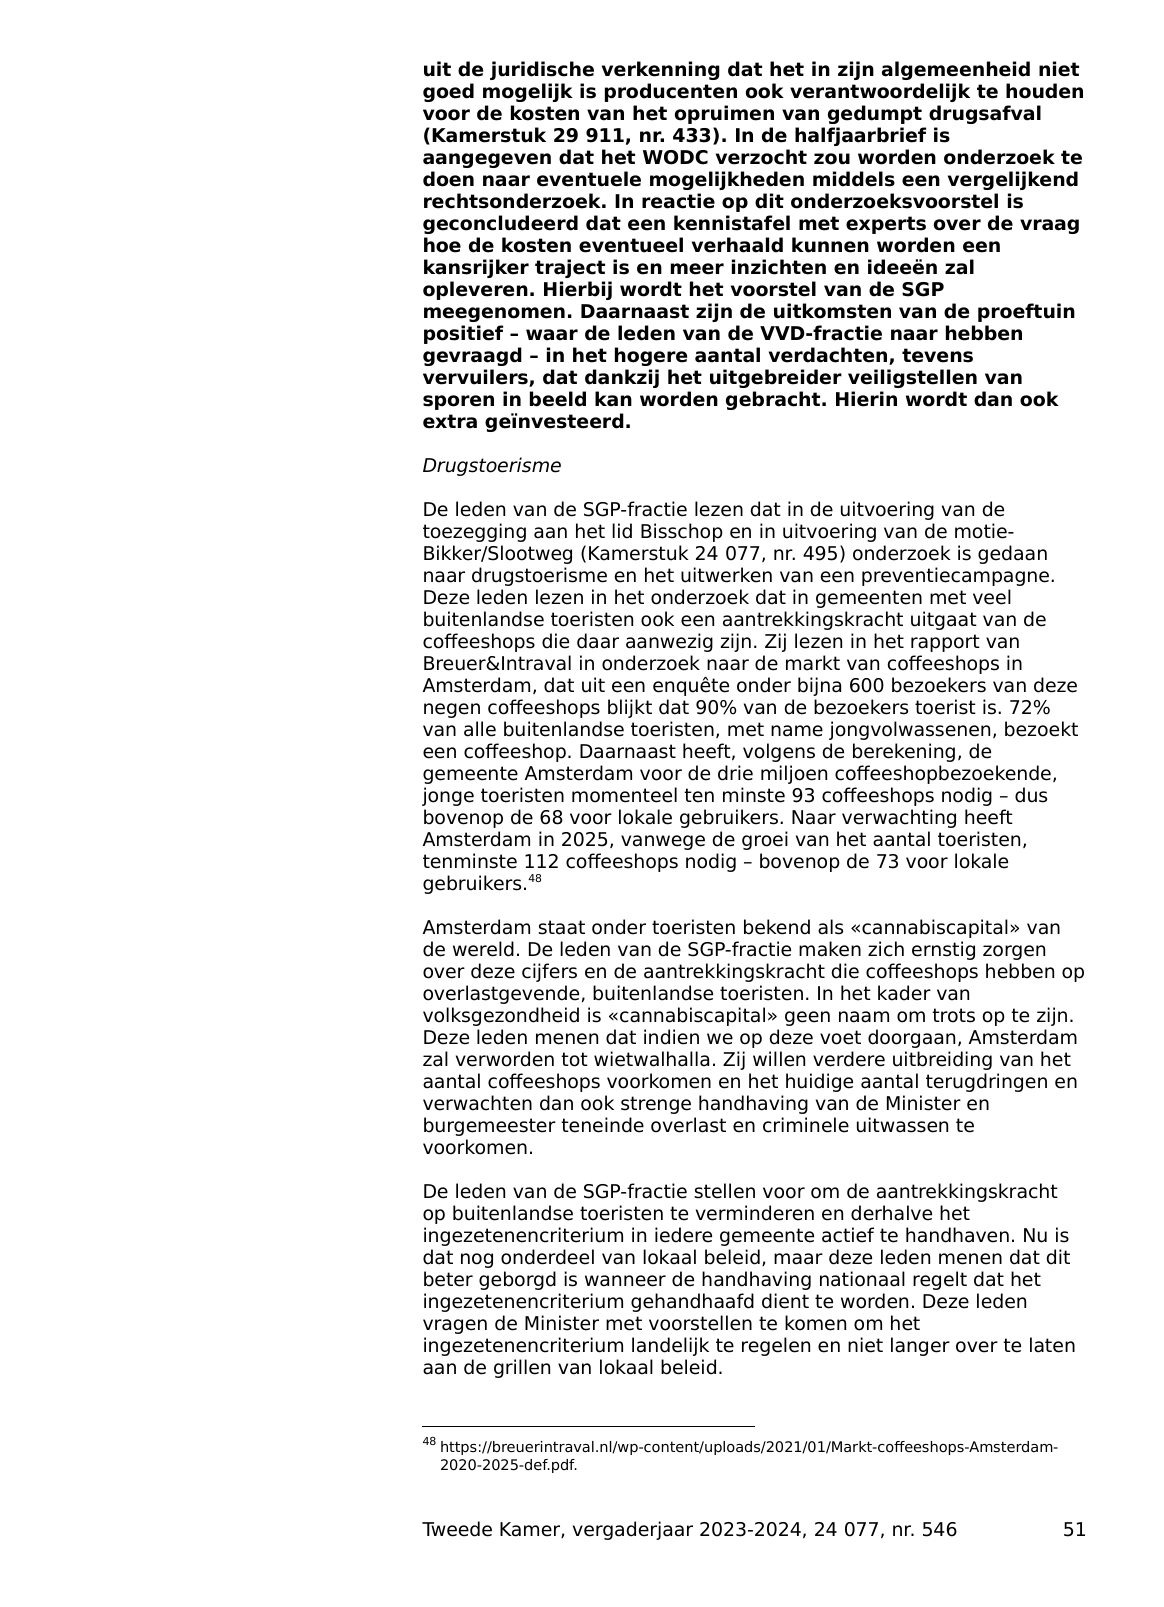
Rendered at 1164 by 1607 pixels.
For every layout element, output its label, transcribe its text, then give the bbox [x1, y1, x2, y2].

subtitle Drugstoerisme [422, 455, 1087, 477]
text https://breuerintraval.nl/wp-content/uploads/2021/01/Markt-coffeeshops-Amsterdam-2020-2025-def.pdf. [422, 1435, 1087, 1474]
text Amsterdam staat onder toeristen bekend als «cannabiscapital» van de wereld. De leden van de SGP-fractie maken zich ernstig zorgen over deze cijfers en de aantrekkingskracht die coffeeshops hebben op overlastgevende, buitenlandse toeristen. In het kader van volksgezondheid is «cannabiscapital» geen naam om trots op te zijn. Deze leden menen dat indien we op deze voet doorgaan, Amsterdam zal verworden tot wietwalhalla. Zij willen verdere uitbreiding van het aantal coffeeshops voorkomen en het huidige aantal terugdringen en verwachten dan ook strenge handhaving van de Minister en burgemeester teneinde overlast en criminele uitwassen te voorkomen. [422, 917, 1087, 1159]
text De leden van de SGP-fractie stellen voor om de aantrekkingskracht op buitenlandse toeristen te verminderen en derhalve het ingezetenencriterium in iedere gemeente actief te handhaven. Nu is dat nog onderdeel van lokaal beleid, maar deze leden menen dat dit beter geborgd is wanneer de handhaving nationaal regelt dat het ingezetenencriterium gehandhaafd dient te worden. Deze leden vragen de Minister met voorstellen te komen om het ingezetenencriterium landelijk te regelen en niet langer over te laten aan de grillen van lokaal beleid. [422, 1181, 1087, 1379]
text uit de juridische verkenning dat het in zijn algemeenheid niet goed mogelijk is producenten ook verantwoordelijk te houden voor de kosten van het opruimen van gedumpt drugsafval (Kamerstuk 29 911, nr. 433). In de halfjaarbrief is aangegeven dat het WODC verzocht zou worden onderzoek te doen naar eventuele mogelijkheden middels een vergelijkend rechtsonderzoek. In reactie op dit onderzoeksvoorstel is geconcludeerd dat een kennistafel met experts over de vraag hoe de kosten eventueel verhaald kunnen worden een kansrijker traject is en meer inzichten en ideeën zal opleveren. Hierbij wordt het voorstel van de SGP meegenomen. Daarnaast zijn de uitkomsten van de proeftuin positief – waar de leden van de VVD-fractie naar hebben gevraagd – in het hogere aantal verdachten, tevens vervuilers, dat dankzij het uitgebreider veiligstellen van sporen in beeld kan worden gebracht. Hierin wordt dan ook extra geïnvesteerd. [422, 59, 1087, 433]
text De leden van de SGP-fractie lezen dat in de uitvoering van de toezegging aan het lid Bisschop en in uitvoering van de motie-Bikker/Slootweg (Kamerstuk 24 077, nr. 495) onderzoek is gedaan naar drugstoerisme en het uitwerken van een preventiecampagne. Deze leden lezen in het onderzoek dat in gemeenten met veel buitenlandse toeristen ook een aantrekkingskracht uitgaat van de coffeeshops die daar aanwezig zijn. Zij lezen in het rapport van Breuer&Intraval in onderzoek naar de markt van coffeeshops in Amsterdam, dat uit een enquête onder bijna 600 bezoekers van deze negen coffeeshops blijkt dat 90% van de bezoekers toerist is. 72% van alle buitenlandse toeristen, met name jongvolwassenen, bezoekt een coffeeshop. Daarnaast heeft, volgens de berekening, de gemeente Amsterdam voor de drie miljoen coffeeshopbezoekende, jonge toeristen momenteel ten minste 93 coffeeshops nodig – dus bovenop de 68 voor lokale gebruikers. Naar verwachting heeft Amsterdam in 2025, vanwege de groei van het aantal toeristen, tenminste 112 coffeeshops nodig – bovenop de 73 voor lokale gebruikers. [422, 499, 1087, 895]
